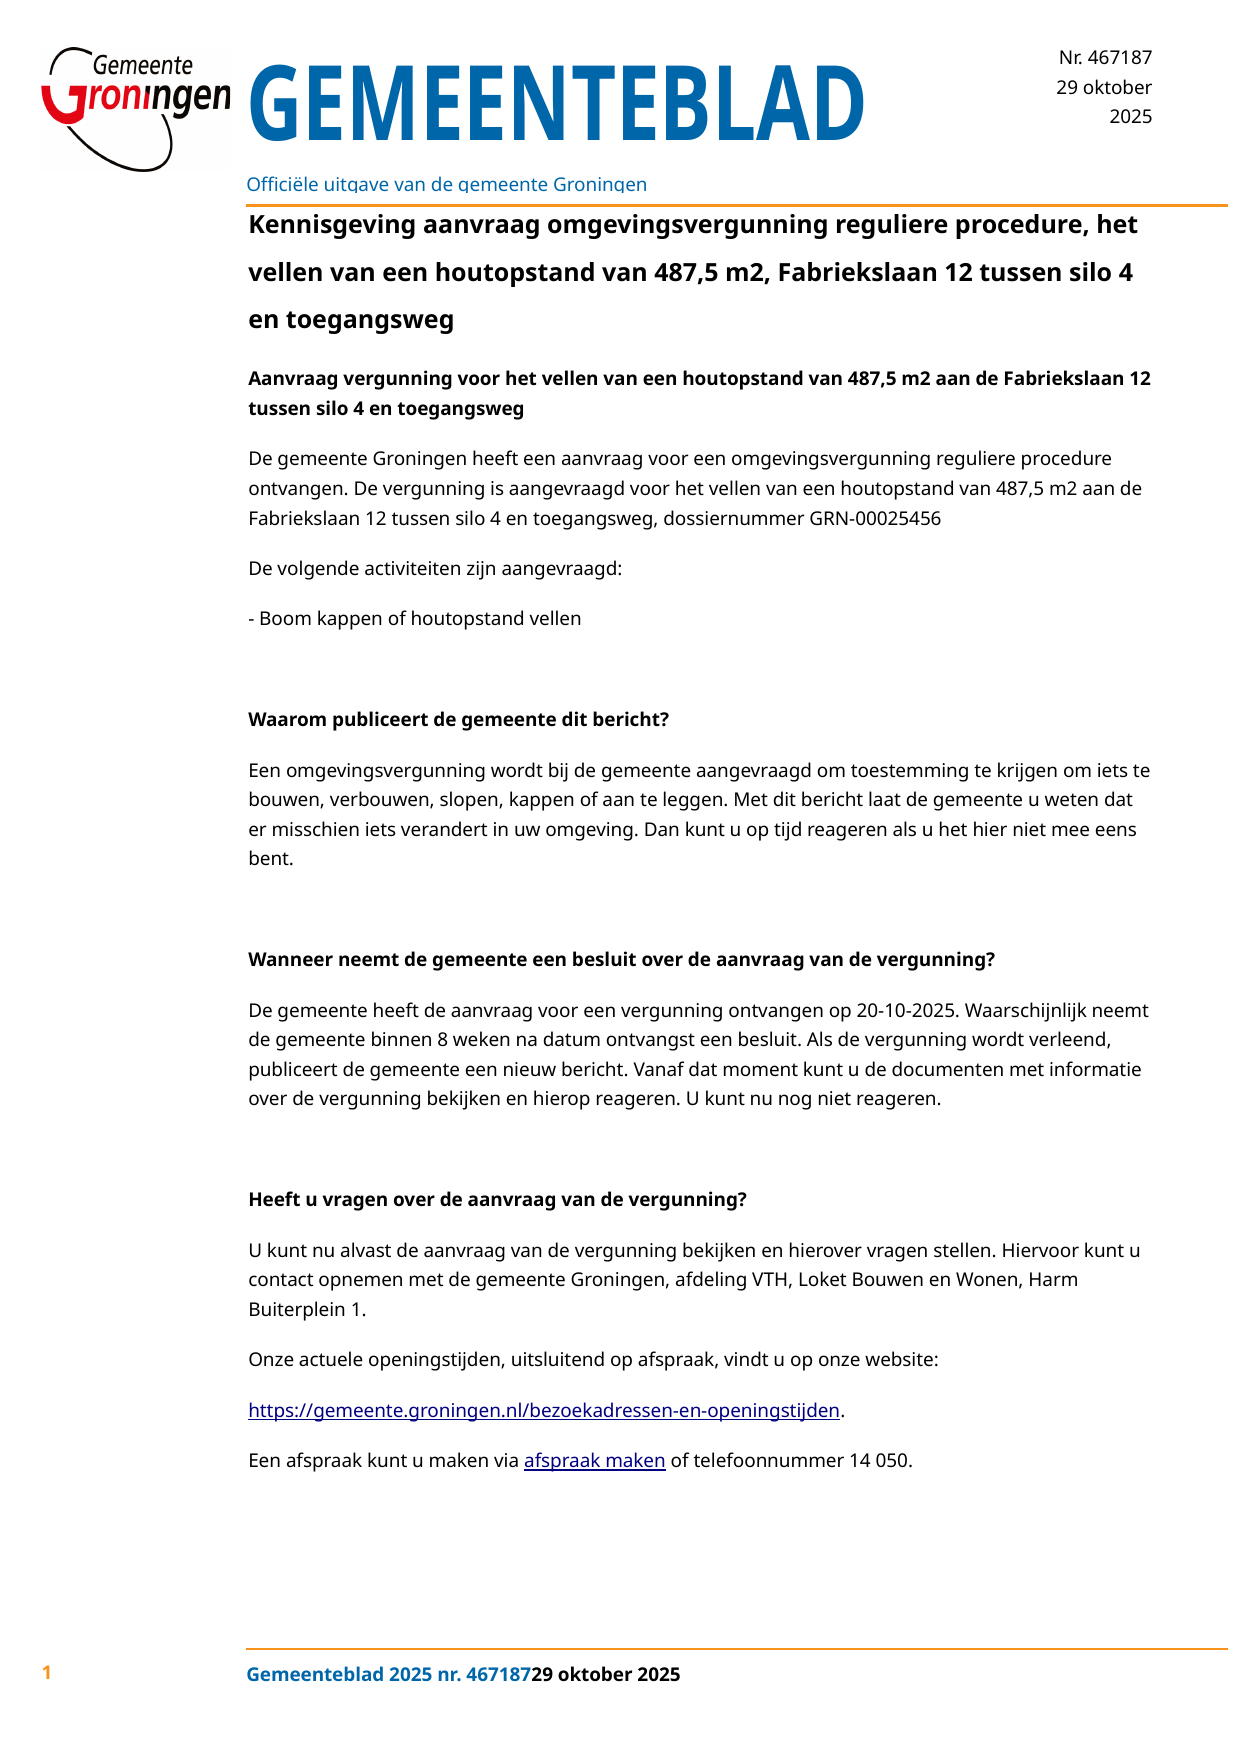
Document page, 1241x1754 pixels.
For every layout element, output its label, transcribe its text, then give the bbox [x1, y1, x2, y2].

text https://gemeente.groningen.nl/bezoekadressen-en-openingstijden. [248, 1397, 1152, 1422]
text - Boom kappen of houtopstand vellen [248, 606, 1152, 631]
text U kunt nu alvast de aanvraag van de vergunning bekijken en hierover vragen stellen. Hiervoor kunt u contact opnemen met de gemeente Groningen, afdeling VTH, Loket Bouwen en Wonen, Harm Buiterplein 1. [248, 1237, 1152, 1322]
picture [41, 47, 231, 172]
text Aanvraag vergunning voor het vellen van een houtopstand van 487,5 m2 aan de Fabriekslaan 12 tussen silo 4 en toegangsweg [248, 366, 1152, 421]
text De gemeente heeft de aanvraag voor een vergunning ontvangen op 20-10-2025. Waarschijnlijk neemt de gemeente binnen 8 weken na datum ontvangst een besluit. Als de vergunning wordt verleend, publiceert de gemeente een nieuw bericht. Vanaf dat moment kunt u de documenten met informatie over de vergunning bekijken en hierop reageren. U kunt nu nog niet reageren. [248, 997, 1152, 1111]
text Een omgevingsvergunning wordt bij de gemeente aangevraagd om toestemming te krijgen om iets te bouwen, verbouwen, slopen, kappen of aan te leggen. Met dit bericht laat de gemeente u weten dat er misschien iets verandert in uw omgeving. Dan kunt u op tijd reageren als u het hier niet mee eens bent. [248, 757, 1152, 871]
text Heeft u vragen over de aanvraag van de vergunning? [248, 1186, 1152, 1212]
text Een afspraak kunt u maken via afspraak maken of telefoonnummer 14 050. [248, 1447, 1152, 1473]
text Kennisgeving aanvraag omgevingsvergunning reguliere procedure, het vellen van een houtopstand van 487,5 m2, Fabriekslaan 12 tussen silo 4 en toegangsweg [248, 207, 1152, 336]
text Onze actuele openingstijden, uitsluitend op afspraak, vindt u op onze website: [248, 1346, 1152, 1372]
text De gemeente Groningen heeft een aanvraag voor een omgevingsvergunning reguliere procedure ontvangen. De vergunning is aangevraagd voor het vellen van een houtopstand van 487,5 m2 aan de Fabriekslaan 12 tussen silo 4 en toegangsweg, dossiernummer GRN-00025456 [248, 446, 1152, 530]
text Wanneer neemt de gemeente een besluit over de aanvraag van de vergunning? [248, 946, 1152, 972]
text De volgende activiteiten zijn aangevraagd: [248, 555, 1152, 581]
text Waarom publiceert de gemeente dit bericht? [248, 706, 1152, 732]
